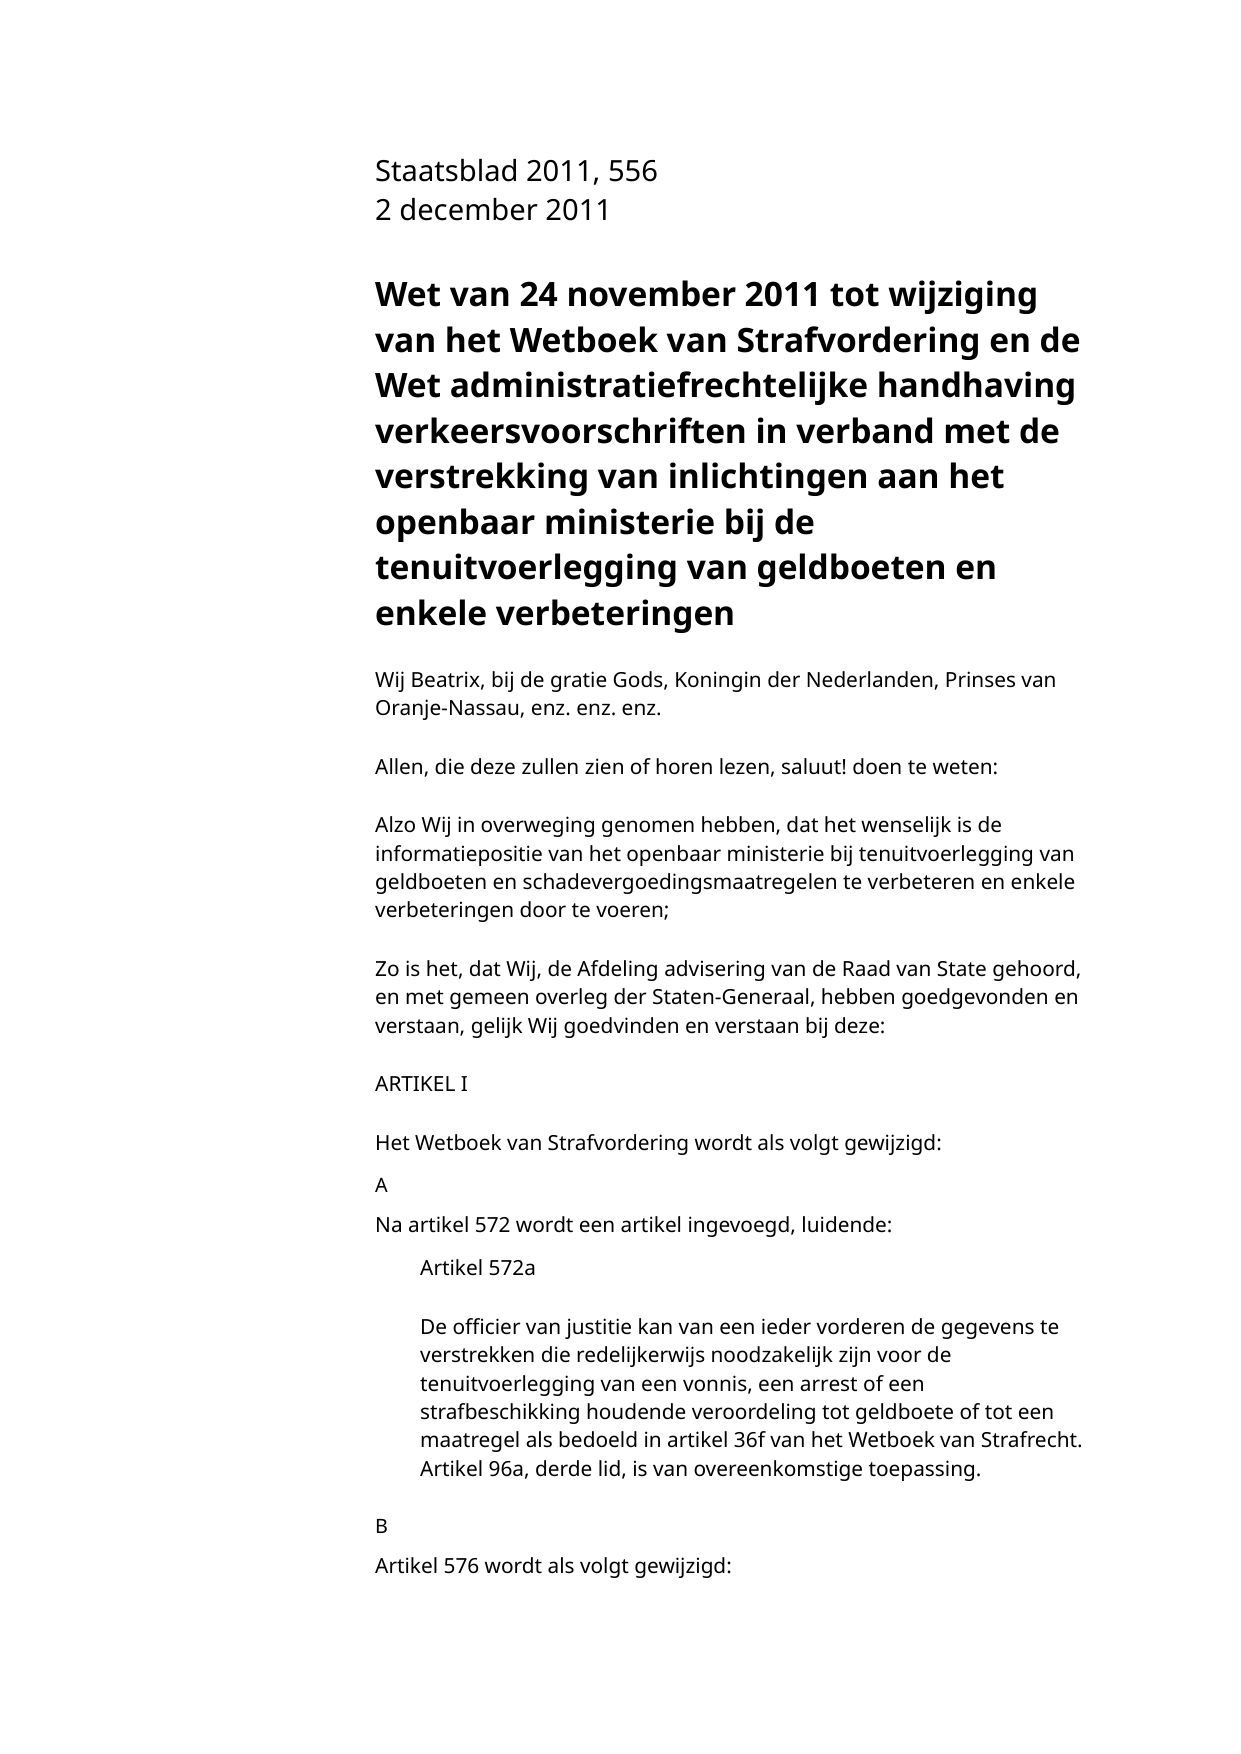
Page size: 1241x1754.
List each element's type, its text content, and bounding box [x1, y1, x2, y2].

subtitle Artikel 572a [420, 1253, 1090, 1282]
text Na artikel 572 wordt een artikel ingevoegd, luidende: [375, 1210, 1090, 1238]
text De officier van justitie kan van een ieder vorderen de gegevens te verstrekken die redelijkerwijs noodzakelijk zijn voor de tenuitvoerlegging van een vonnis, een arrest of een strafbeschikking houdende veroordeling tot geldboete of tot een maatregel als bedoeld in artikel 36f van het Wetboek van Strafrecht. Artikel 96a, derde lid, is van overeenkomstige toepassing. [420, 1312, 1090, 1482]
subtitle Wet van 24 november 2011 tot wijziging van het Wetboek van Strafvordering en de Wet administratiefrechtelijke handhaving verkeersvoorschriften in verband met de verstrekking van inlichtingen aan het openbaar ministerie bij de tenuitvoerlegging van geldboeten en enkele verbeteringen [375, 271, 1090, 635]
text 2 december 2011 [375, 190, 1090, 229]
text B [375, 1512, 1090, 1539]
text Het Wetboek van Strafvordering wordt als volgt gewijzigd: [375, 1128, 1090, 1156]
text A [375, 1171, 1090, 1198]
text Alzo Wij in overweging genomen hebben, dat het wenselijk is de informatiepositie van het openbaar ministerie bij tenuitvoerlegging van geldboeten en schadevergoedingsmaatregelen te verbeteren en enkele verbeteringen door te voeren; [375, 810, 1090, 924]
subtitle ARTIKEL I [375, 1069, 1090, 1098]
text Wij Beatrix, bij de gratie Gods, Koningin der Nederlanden, Prinses van Oranje-Nassau, enz. enz. enz. [375, 665, 1090, 722]
text Zo is het, dat Wij, de Afdeling advisering van de Raad van State gehoord, en met gemeen overleg der Staten-Generaal, hebben goedgevonden en verstaan, gelijk Wij goedvinden en verstaan bij deze: [375, 954, 1090, 1039]
text Staatsblad 2011, 556 [375, 150, 1090, 190]
text Allen, die deze zullen zien of horen lezen, saluut! doen te weten: [375, 752, 1090, 780]
text Artikel 576 wordt als volgt gewijzigd: [375, 1551, 1090, 1580]
